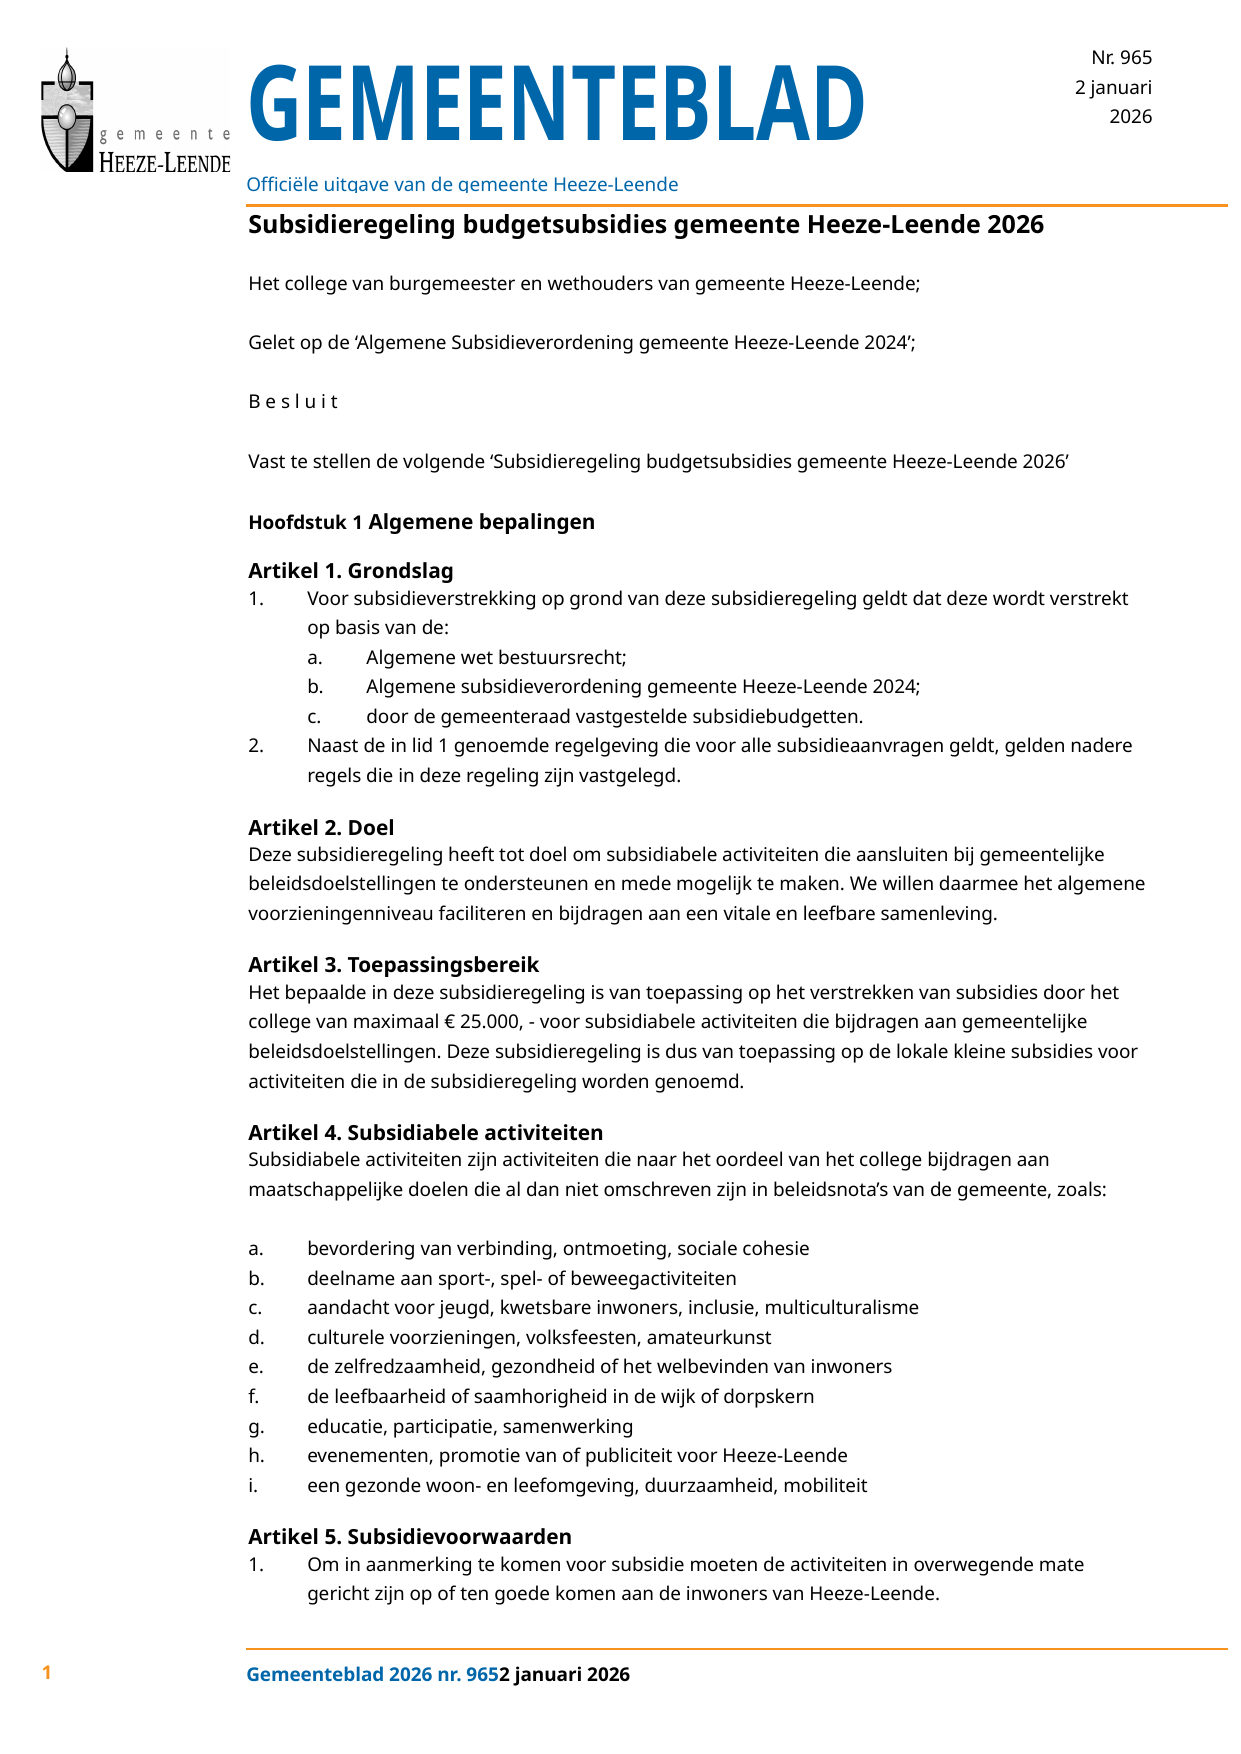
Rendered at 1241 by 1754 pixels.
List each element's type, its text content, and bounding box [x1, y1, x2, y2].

text Artikel 2. Doel [248, 813, 1152, 841]
picture [41, 47, 231, 172]
text Artikel 3. Toepassingsbereik [248, 951, 1152, 979]
list de leefbaarheid of saamhorigheid in de wijk of dorpskern [248, 1383, 1152, 1409]
text Subsidieregeling budgetsubsidies gemeente Heeze-Leende 2026 [248, 207, 1152, 241]
list Voor subsidieverstrekking op grond van deze subsidieregeling geldt dat deze wordt verstrekt op basis van de: [248, 585, 1152, 640]
text Hoofdstuk 1 Algemene bepalingen [248, 507, 1152, 535]
list bevordering van verbinding, ontmoeting, sociale cohesie [248, 1235, 1152, 1261]
text Het college van burgemeester en wethouders van gemeente Heeze-Leende; [248, 270, 1152, 296]
text B e s l u i t [248, 389, 1152, 414]
list de zelfredzaamheid, gezondheid of het welbevinden van inwoners [248, 1354, 1152, 1379]
text Artikel 4. Subsidiabele activiteiten [248, 1118, 1152, 1147]
text Het bepaalde in deze subsidieregeling is van toepassing op het verstrekken van subsidies door het college van maximaal € 25.000, - voor subsidiabele activiteiten die bijdragen aan gemeentelijke beleidsdoelstellingen. Deze subsidieregeling is dus van toepassing op de lokale kleine subsidies voor activiteiten die in de subsidieregeling worden genoemd. [248, 979, 1152, 1093]
list een gezonde woon- en leefomgeving, duurzaamheid, mobiliteit [248, 1472, 1152, 1498]
list evenementen, promotie van of publiciteit voor Heeze-Leende [248, 1442, 1152, 1468]
list door de gemeenteraad vastgestelde subsidiebudgetten. [307, 703, 1152, 729]
list Algemene wet bestuursrecht; [307, 644, 1152, 669]
text Subsidiabele activiteiten zijn activiteiten die naar het oordeel van het college bijdragen aan maatschappelijke doelen die al dan niet omschreven zijn in beleidsnota’s van de gemeente, zoals: [248, 1147, 1152, 1202]
list Algemene subsidieverordening gemeente Heeze-Leende 2024; [307, 673, 1152, 699]
text Artikel 1. Grondslag [248, 556, 1152, 585]
list Om in aanmerking te komen voor subsidie moeten de activiteiten in overwegende mate gericht zijn op of ten goede komen aan de inwoners van Heeze-Leende. [248, 1551, 1152, 1606]
text Deze subsidieregeling heeft tot doel om subsidiabele activiteiten die aansluiten bij gemeentelijke beleidsdoelstellingen te ondersteunen en mede mogelijk te maken. We willen daarmee het algemene voorzieningenniveau faciliteren en bijdragen aan een vitale en leefbare samenleving. [248, 841, 1152, 926]
text Gelet op de ‘Algemene Subsidieverordening gemeente Heeze-Leende 2024’; [248, 329, 1152, 355]
list culturele voorzieningen, volksfeesten, amateurkunst [248, 1324, 1152, 1350]
text Artikel 5. Subsidievoorwaarden [248, 1522, 1152, 1551]
list aandacht voor jeugd, kwetsbare inwoners, inclusie, multiculturalisme [248, 1294, 1152, 1320]
text Vast te stellen de volgende ‘Subsidieregeling budgetsubsidies gemeente Heeze-Leende 2026’ [248, 448, 1152, 473]
list Naast de in lid 1 genoemde regelgeving die voor alle subsidieaanvragen geldt, gelden nadere regels die in deze regeling zijn vastgelegd. [248, 733, 1152, 788]
list educatie, participatie, samenwerking [248, 1413, 1152, 1439]
list deelname aan sport-, spel- of beweegactiviteiten [248, 1265, 1152, 1291]
